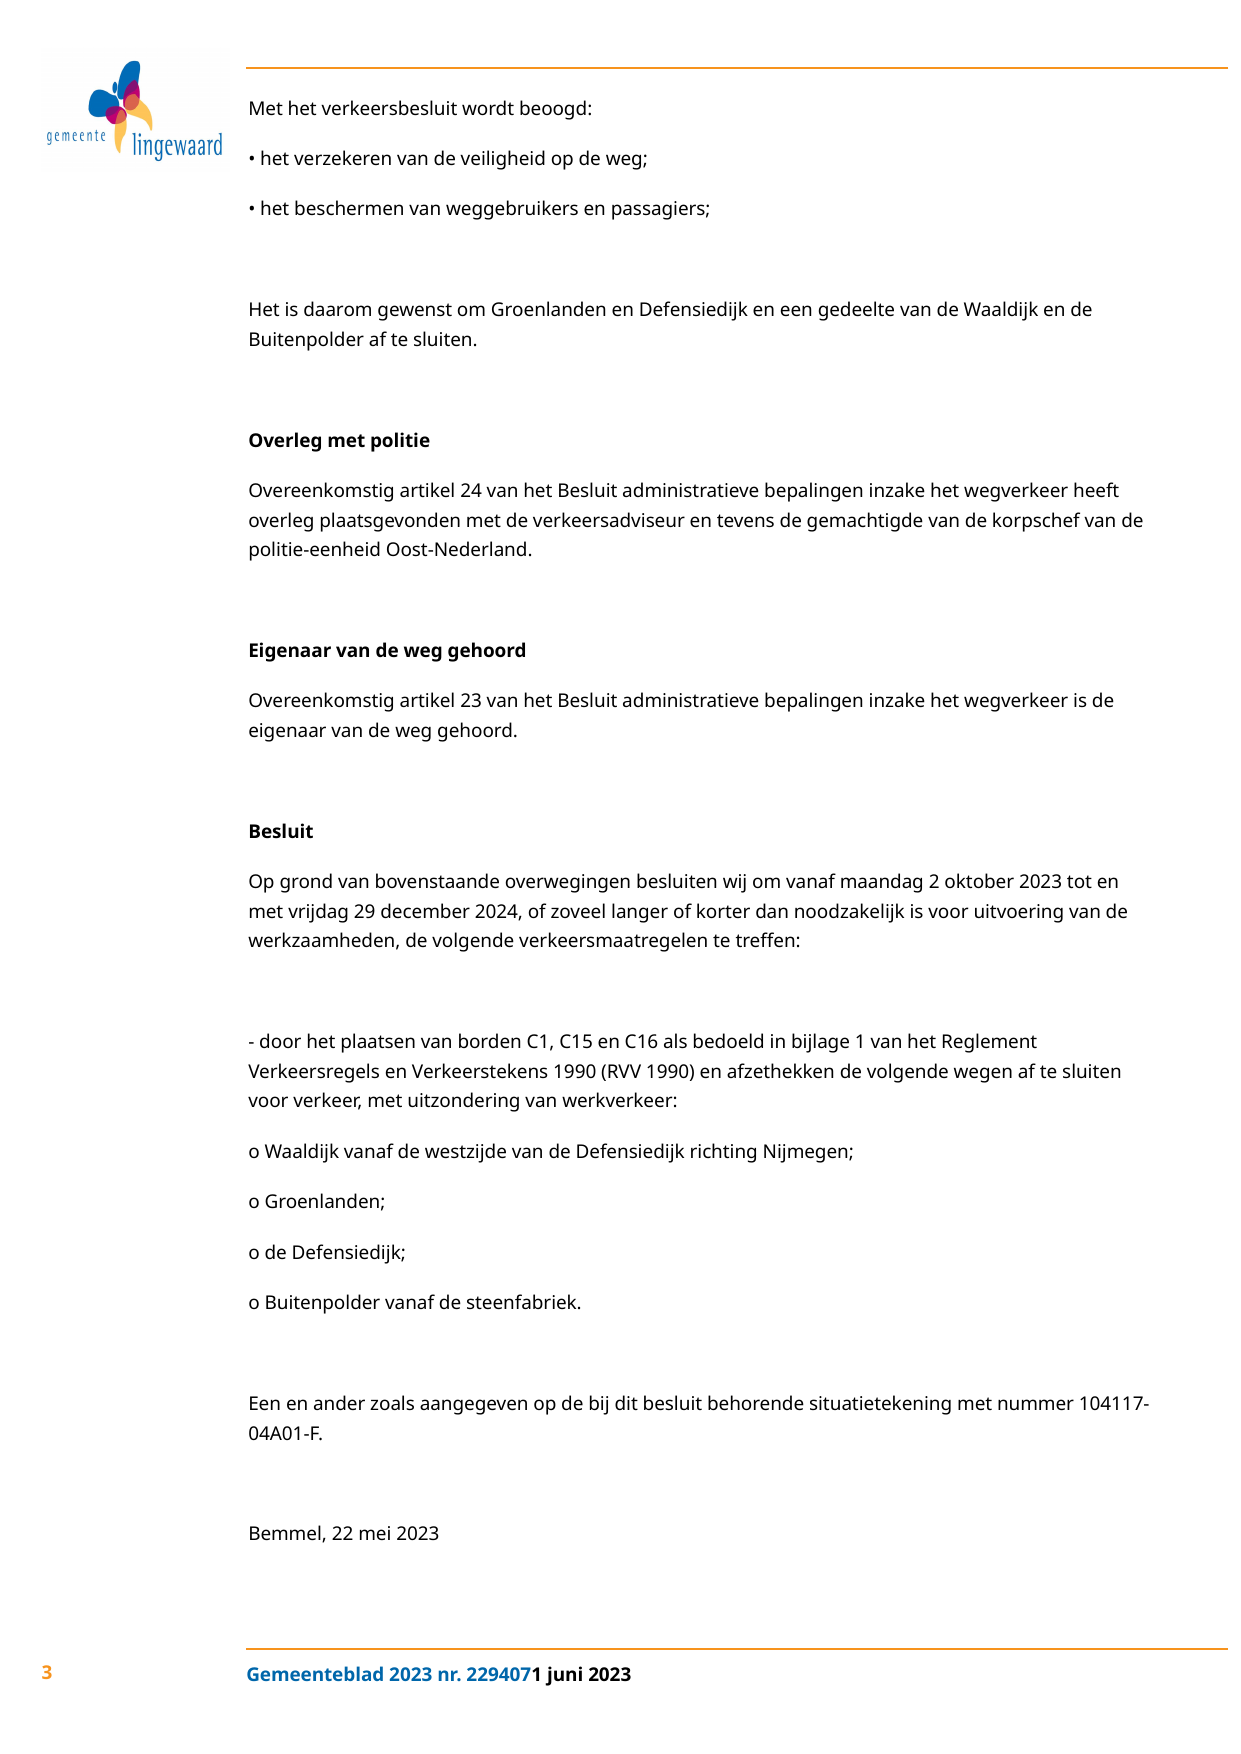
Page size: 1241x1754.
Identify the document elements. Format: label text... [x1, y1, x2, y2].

text • het verzekeren van de veiligheid op de weg; [248, 145, 1152, 171]
text Besluit [248, 818, 1152, 844]
text o de Defensiedijk; [248, 1239, 1152, 1265]
text - door het plaatsen van borden C1, C15 en C16 als bedoeld in bijlage 1 van het Reglement Verkeersregels en Verkeerstekens 1990 (RVV 1990) en afzethekken de volgende wegen af te sluiten voor verkeer, met uitzondering van werkverkeer: [248, 1028, 1152, 1113]
text o Waaldijk vanaf de westzijde van de Defensiedijk richting Nijmegen; [248, 1138, 1152, 1164]
text Op grond van bovenstaande overwegingen besluiten wij om vanaf maandag 2 oktober 2023 tot en met vrijdag 29 december 2024, of zoveel langer of korter dan noodzakelijk is voor uitvoering van de werkzaamheden, de volgende verkeersmaatregelen te treffen: [248, 868, 1152, 953]
text Overleg met politie [248, 427, 1152, 453]
text Eigenaar van de weg gehoord [248, 637, 1152, 663]
text Het is daarom gewenst om Groenlanden en Defensiedijk en een gedeelte van de Waaldijk en de Buitenpolder af te sluiten. [248, 296, 1152, 352]
text Overeenkomstig artikel 23 van het Besluit administratieve bepalingen inzake het wegverkeer is de eigenaar van de weg gehoord. [248, 688, 1152, 743]
text Met het verkeersbesluit wordt beoogd: [248, 95, 1152, 121]
picture [41, 47, 231, 172]
text • het beschermen van weggebruikers en passagiers; [248, 196, 1152, 221]
text Bemmel, 22 mei 2023 [248, 1521, 1152, 1546]
text o Buitenpolder vanaf de steenfabriek. [248, 1289, 1152, 1315]
text Een en ander zoals aangegeven op de bij dit besluit behorende situatietekening met nummer 104117-04A01-F. [248, 1390, 1152, 1446]
text o Groenlanden; [248, 1188, 1152, 1214]
text Overeenkomstig artikel 24 van het Besluit administratieve bepalingen inzake het wegverkeer heeft overleg plaatsgevonden met de verkeersadviseur en tevens de gemachtigde van de korpschef van de politie-eenheid Oost-Nederland. [248, 477, 1152, 562]
